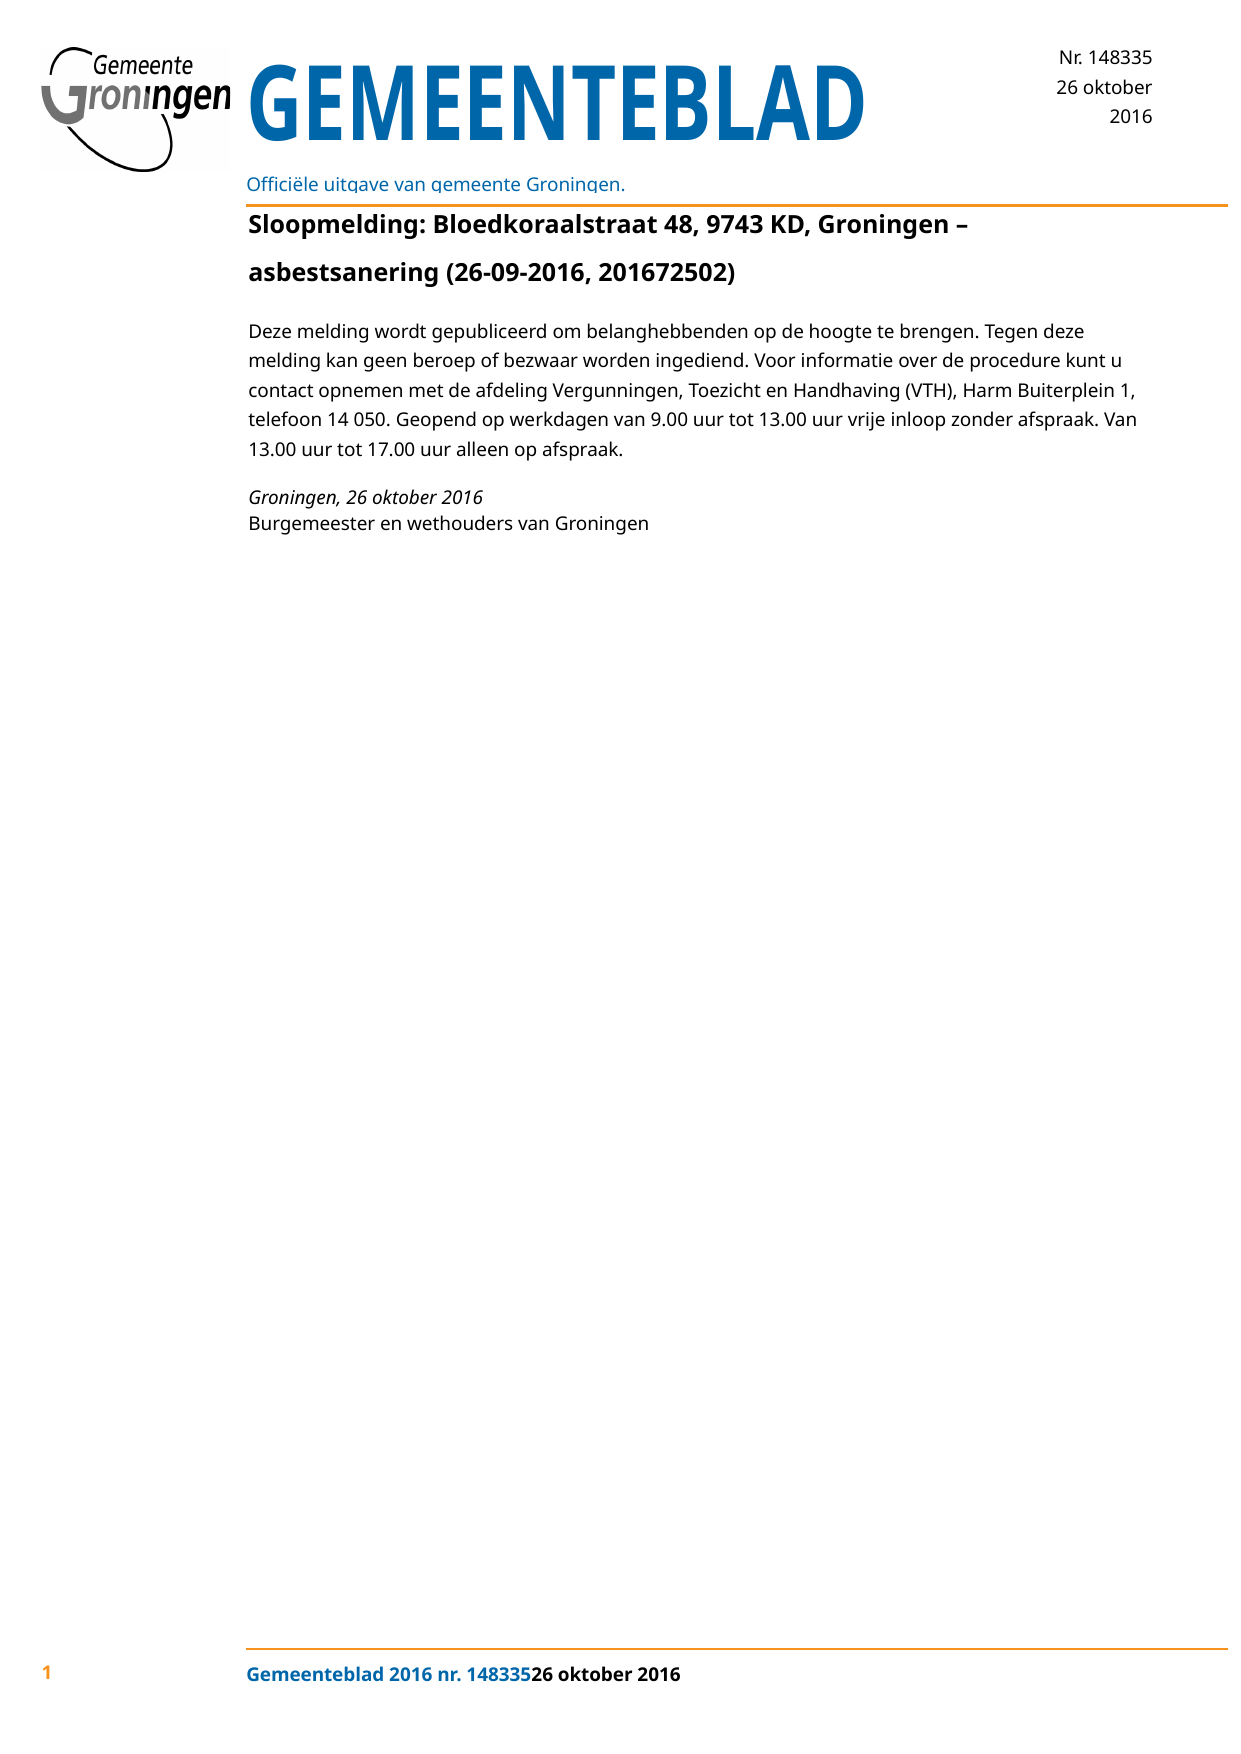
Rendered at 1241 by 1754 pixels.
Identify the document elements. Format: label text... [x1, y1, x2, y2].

text Groningen, 26 oktober 2016 [248, 484, 1152, 510]
text Sloopmelding: Bloedkoraalstraat 48, 9743 KD, Groningen – asbestsanering (26-09-2016, 201672502) [248, 207, 1152, 288]
picture [41, 47, 231, 172]
text Deze melding wordt gepubliceerd om belanghebbenden op de hoogte te brengen. Tegen deze melding kan geen beroep of bezwaar worden ingediend. Voor informatie over de procedure kunt u contact opnemen met de afdeling Vergunningen, Toezicht en Handhaving (VTH), Harm Buiterplein 1, telefoon 14 050. Geopend op werkdagen van 9.00 uur tot 13.00 uur vrije inloop zonder afspraak. Van 13.00 uur tot 17.00 uur alleen op afspraak. [248, 318, 1152, 462]
text Burgemeester en wethouders van Groningen [248, 510, 1152, 536]
